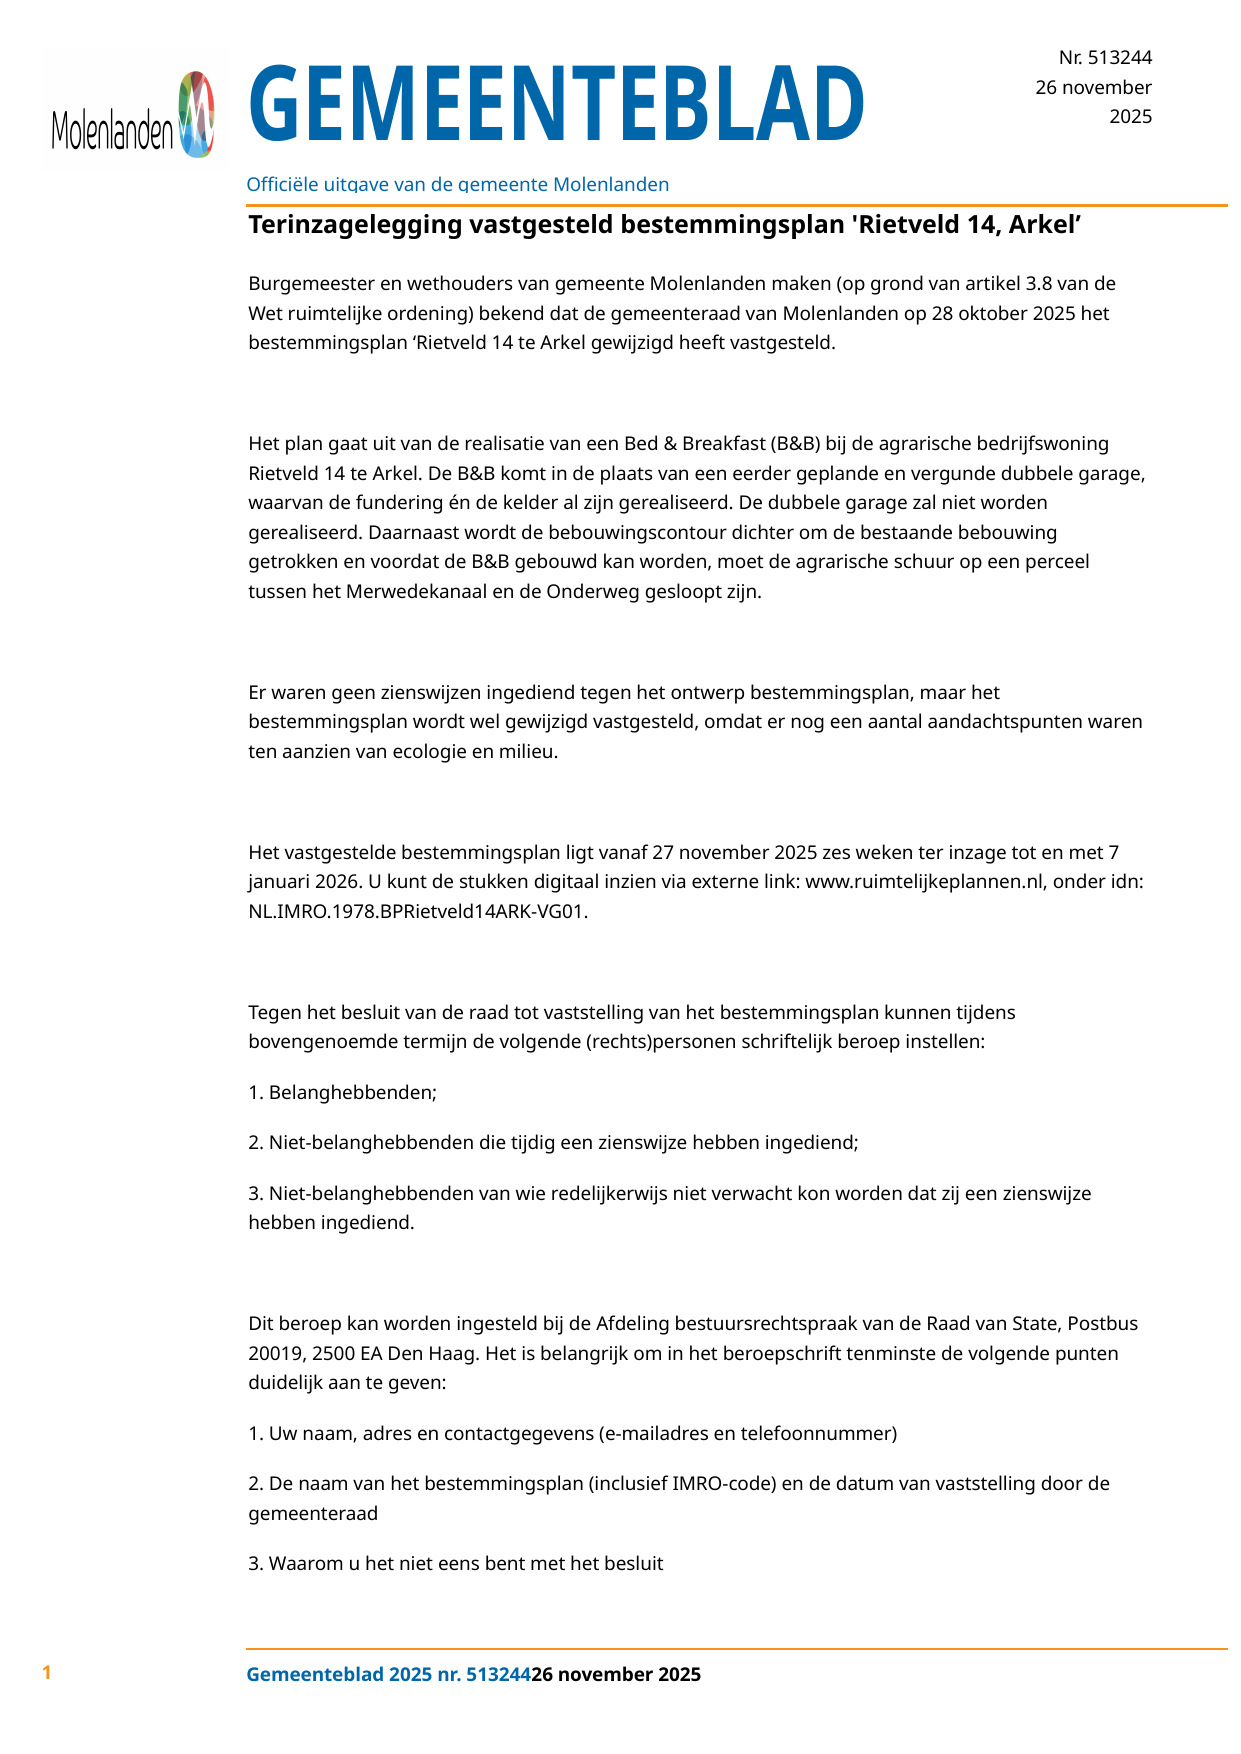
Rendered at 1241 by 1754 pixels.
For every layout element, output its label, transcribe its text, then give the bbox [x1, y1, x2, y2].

text Burgemeester en wethouders van gemeente Molenlanden maken (op grond van artikel 3.8 van de Wet ruimtelijke ordening) bekend dat de gemeenteraad van Molenlanden op 28 oktober 2025 het bestemmingsplan ‘Rietveld 14 te Arkel gewijzigd heeft vastgesteld. [248, 270, 1152, 355]
picture [41, 47, 231, 172]
text 1. Belanghebbenden; [248, 1079, 1152, 1105]
text Het vastgestelde bestemmingsplan ligt vanaf 27 november 2025 zes weken ter inzage tot en met 7 januari 2026. U kunt de stukken digitaal inzien via externe link: www.ruimtelijkeplannen.nl, onder idn: NL.IMRO.1978.BPRietveld14ARK-VG01. [248, 839, 1152, 924]
text Dit beroep kan worden ingesteld bij de Afdeling bestuursrechtspraak van de Raad van State, Postbus 20019, 2500 EA Den Haag. Het is belangrijk om in het beroepschrift tenminste de volgende punten duidelijk aan te geven: [248, 1310, 1152, 1395]
text 1. Uw naam, adres en contactgegevens (e-mailadres en telefoonnummer) [248, 1420, 1152, 1446]
text 3. Niet-belanghebbenden van wie redelijkerwijs niet verwacht kon worden dat zij een zienswijze hebben ingediend. [248, 1180, 1152, 1235]
text 2. Niet-belanghebbenden die tijdig een zienswijze hebben ingediend; [248, 1129, 1152, 1155]
text Tegen het besluit van de raad tot vaststelling van het bestemmingsplan kunnen tijdens bovengenoemde termijn de volgende (rechts)personen schriftelijk beroep instellen: [248, 999, 1152, 1054]
text Terinzagelegging vastgesteld bestemmingsplan 'Rietveld 14, Arkel’ [248, 207, 1152, 241]
text Er waren geen zienswijzen ingediend tegen het ontwerp bestemmingsplan, maar het bestemmingsplan wordt wel gewijzigd vastgesteld, omdat er nog een aantal aandachtspunten waren ten aanzien van ecologie en milieu. [248, 679, 1152, 764]
text Het plan gaat uit van de realisatie van een Bed & Breakfast (B&B) bij de agrarische bedrijfswoning Rietveld 14 te Arkel. De B&B komt in de plaats van een eerder geplande en vergunde dubbele garage, waarvan de fundering én de kelder al zijn gerealiseerd. De dubbele garage zal niet worden gerealiseerd. Daarnaast wordt de bebouwingscontour dichter om de bestaande bebouwing getrokken en voordat de B&B gebouwd kan worden, moet de agrarische schuur op een perceel tussen het Merwedekanaal en de Onderweg gesloopt zijn. [248, 430, 1152, 604]
text 2. De naam van het bestemmingsplan (inclusief IMRO-code) en de datum van vaststelling door de gemeenteraad [248, 1470, 1152, 1526]
text 3. Waarom u het niet eens bent met het besluit [248, 1550, 1152, 1576]
